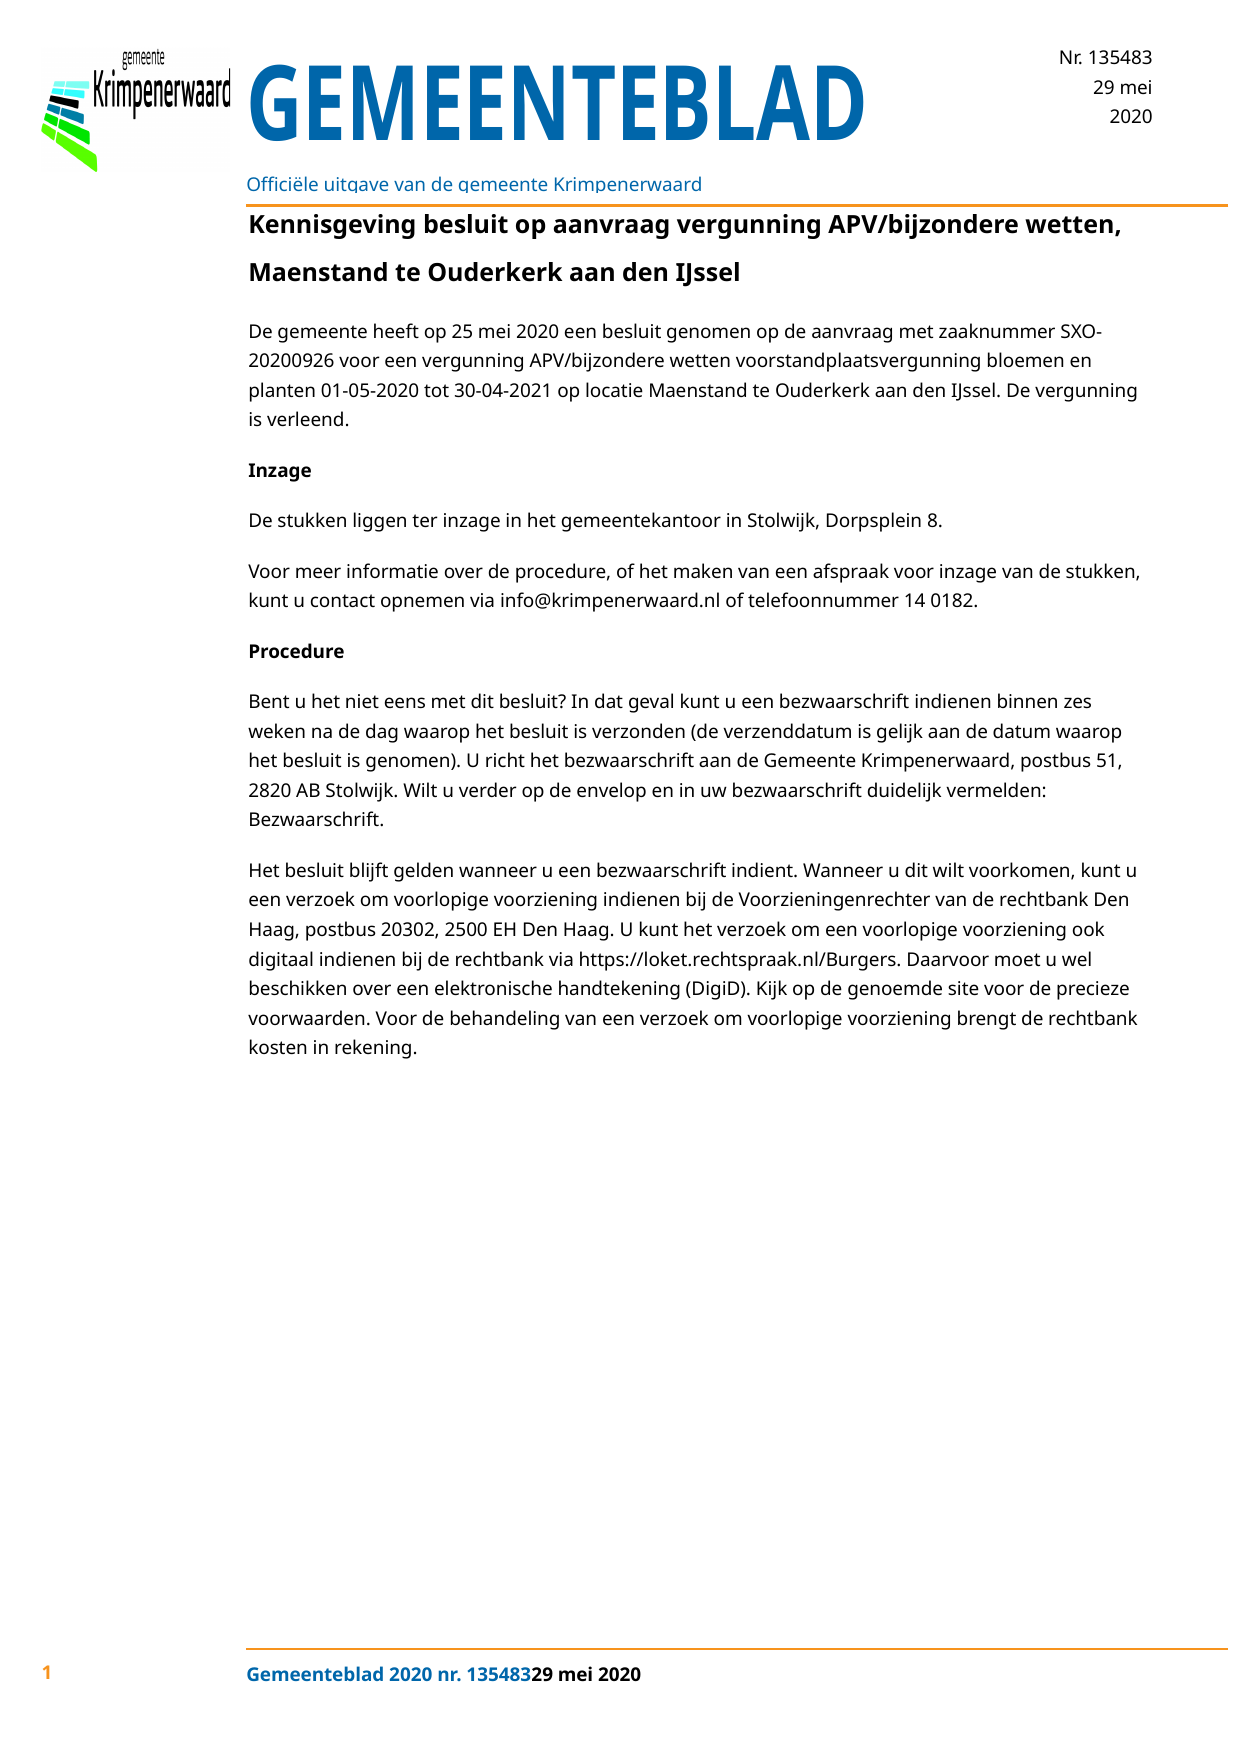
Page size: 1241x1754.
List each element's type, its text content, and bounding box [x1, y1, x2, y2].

text Het besluit blijft gelden wanneer u een bezwaarschrift indient. Wanneer u dit wilt voorkomen, kunt u een verzoek om voorlopige voorziening indienen bij de Voorzieningenrechter van de rechtbank Den Haag, postbus 20302, 2500 EH Den Haag. U kunt het verzoek om een voorlopige voorziening ook digitaal indienen bij de rechtbank via https://loket.rechtspraak.nl/Burgers. Daarvoor moet u wel beschikken over een elektronische handtekening (DigiD). Kijk op de genoemde site voor de precieze voorwaarden. Voor de behandeling van een verzoek om voorlopige voorziening brengt de rechtbank kosten in rekening. [248, 857, 1152, 1060]
text Kennisgeving besluit op aanvraag vergunning APV/bijzondere wetten, Maenstand te Ouderkerk aan den IJssel [248, 207, 1152, 288]
text De stukken liggen ter inzage in het gemeentekantoor in Stolwijk, Dorpsplein 8. [248, 507, 1152, 533]
text Inzage [248, 457, 1152, 483]
text De gemeente heeft op 25 mei 2020 een besluit genomen op de aanvraag met zaaknummer SXO-20200926 voor een vergunning APV/bijzondere wetten voorstandplaatsvergunning bloemen en planten 01-05-2020 tot 30-04-2021 op locatie Maenstand te Ouderkerk aan den IJssel. De vergunning is verleend. [248, 318, 1152, 432]
text Voor meer informatie over de procedure, of het maken van een afspraak voor inzage van de stukken, kunt u contact opnemen via info@krimpenerwaard.nl of telefoonnummer 14 0182. [248, 558, 1152, 613]
text Bent u het niet eens met dit besluit? In dat geval kunt u een bezwaarschrift indienen binnen zes weken na de dag waarop het besluit is verzonden (de verzenddatum is gelijk aan de datum waarop het besluit is genomen). U richt het bezwaarschrift aan de Gemeente Krimpenerwaard, postbus 51, 2820 AB Stolwijk. Wilt u verder op de envelop en in uw bezwaarschrift duidelijk vermelden: Bezwaarschrift. [248, 688, 1152, 832]
text Procedure [248, 638, 1152, 664]
picture [41, 47, 231, 172]
